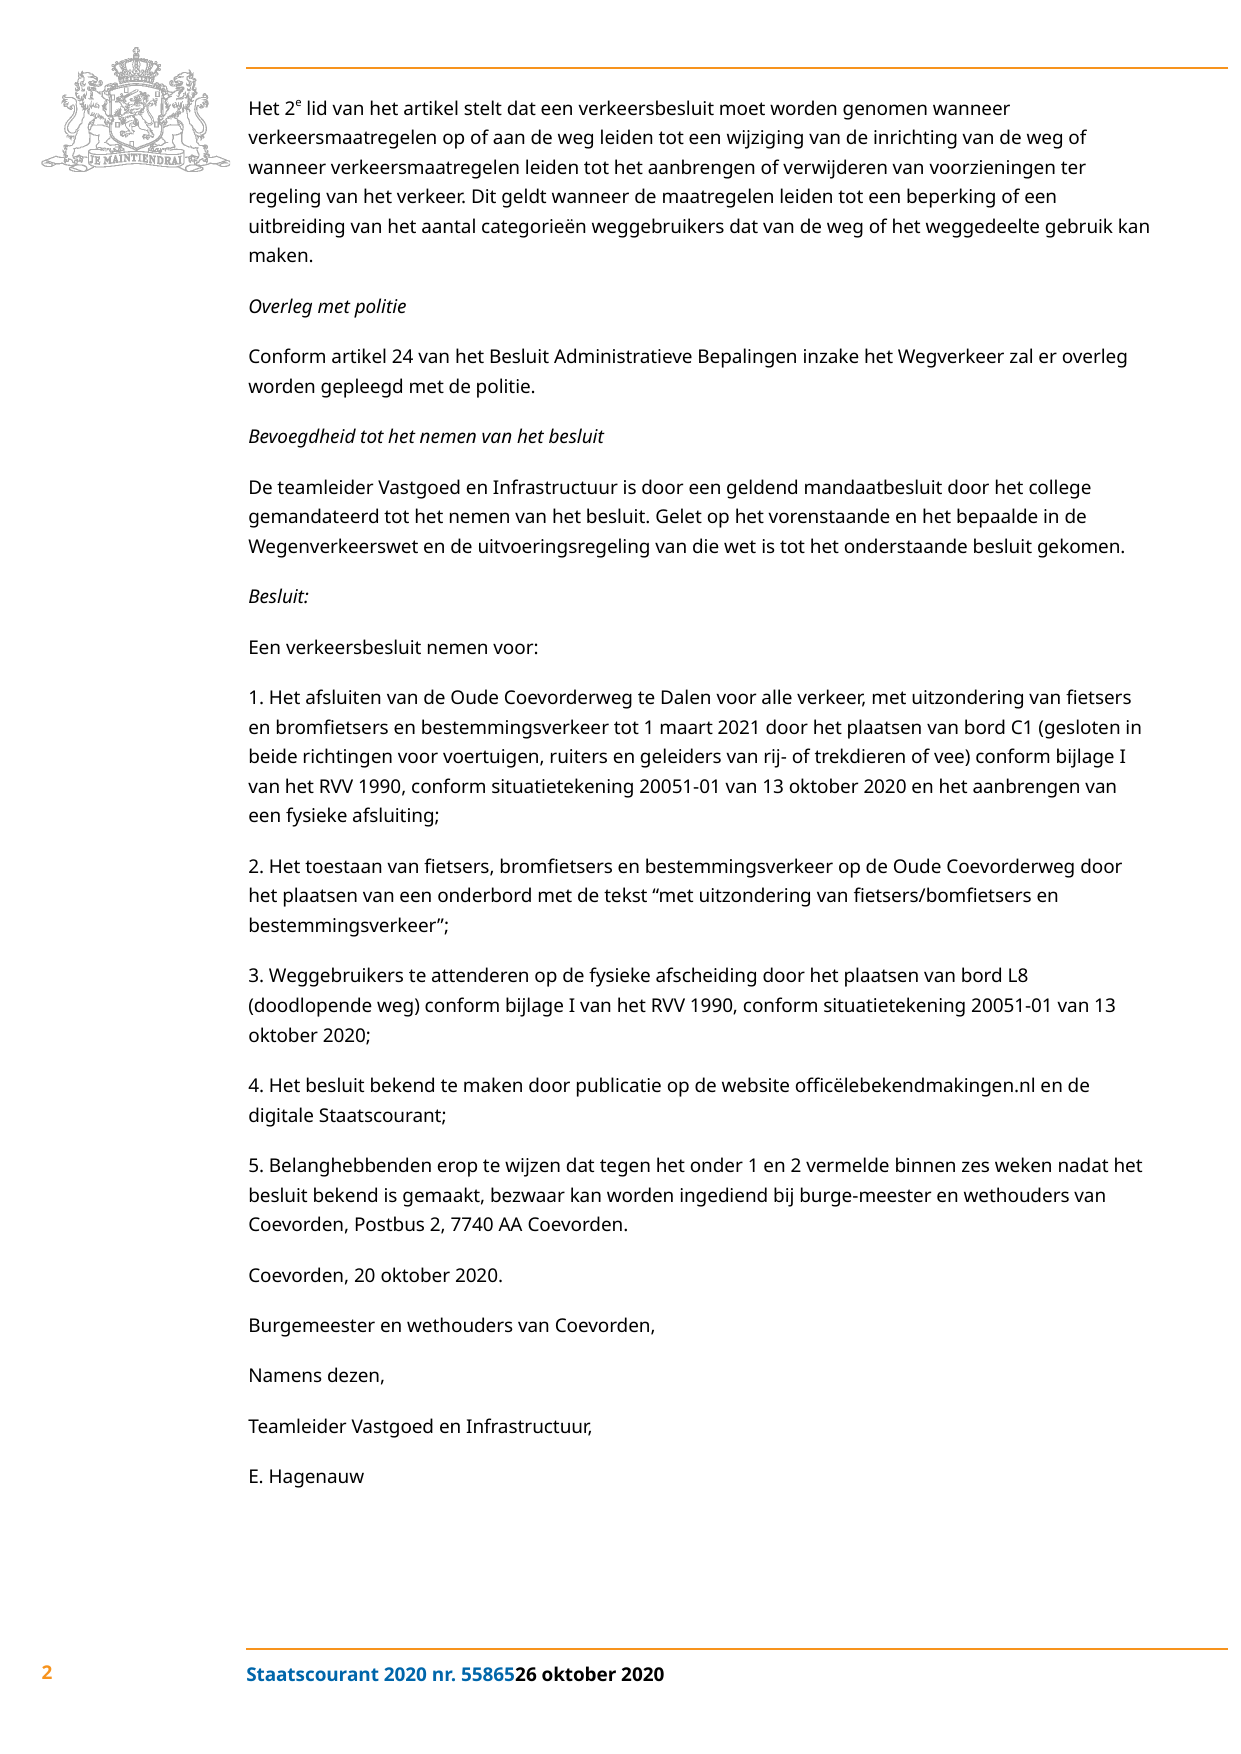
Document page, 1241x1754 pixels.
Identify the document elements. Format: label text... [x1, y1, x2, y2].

text 5. Belanghebbenden erop te wijzen dat tegen het onder 1 en 2 vermelde binnen zes weken nadat het besluit bekend is gemaakt, bezwaar kan worden ingediend bij burge-meester en wethouders van Coevorden, Postbus 2, 7740 AA Coevorden. [248, 1152, 1152, 1237]
text Bevoegdheid tot het nemen van het besluit [248, 423, 1152, 449]
text Het 2e lid van het artikel stelt dat een verkeersbesluit moet worden genomen wanneer verkeersmaatregelen op of aan de weg leiden tot een wijziging van de inrichting van de weg of wanneer verkeersmaatregelen leiden tot het aanbrengen of verwijderen van voorzieningen ter regeling van het verkeer. Dit geldt wanneer de maatregelen leiden tot een beperking of een uitbreiding van het aantal categorieën weggebruikers dat van de weg of het weggedeelte gebruik kan maken. [248, 95, 1152, 268]
text Conform artikel 24 van het Besluit Administratieve Bepalingen inzake het Wegverkeer zal er overleg worden gepleegd met de politie. [248, 343, 1152, 399]
picture [41, 47, 231, 172]
text Besluit: [248, 583, 1152, 609]
text De teamleider Vastgoed en Infrastructuur is door een geldend mandaatbesluit door het college gemandateerd tot het nemen van het besluit. Gelet op het vorenstaande en het bepaalde in de Wegenverkeerswet en de uitvoeringsregeling van die wet is tot het onderstaande besluit gekomen. [248, 474, 1152, 559]
text Teamleider Vastgoed en Infrastructuur, [248, 1413, 1152, 1439]
text E. Hagenauw [248, 1463, 1152, 1489]
text 1. Het afsluiten van de Oude Coevorderweg te Dalen voor alle verkeer, met uitzondering van fietsers en bromfietsers en bestemmingsverkeer tot 1 maart 2021 door het plaatsen van bord C1 (gesloten in beide richtingen voor voertuigen, ruiters en geleiders van rij- of trekdieren of vee) conform bijlage I van het RVV 1990, conform situatietekening 20051-01 van 13 oktober 2020 en het aanbrengen van een fysieke afsluiting; [248, 684, 1152, 828]
text Coevorden, 20 oktober 2020. [248, 1262, 1152, 1288]
text Een verkeersbesluit nemen voor: [248, 634, 1152, 660]
text Overleg met politie [248, 293, 1152, 319]
text 4. Het besluit bekend te maken door publicatie op de website officëlebekendmakingen.nl en de digitale Staatscourant; [248, 1072, 1152, 1128]
text 3. Weggebruikers te attenderen op de fysieke afscheiding door het plaatsen van bord L8 (doodlopende weg) conform bijlage I van het RVV 1990, conform situatietekening 20051-01 van 13 oktober 2020; [248, 963, 1152, 1048]
text Burgemeester en wethouders van Coevorden, [248, 1312, 1152, 1338]
text 2. Het toestaan van fietsers, bromfietsers en bestemmingsverkeer op de Oude Coevorderweg door het plaatsen van een onderbord met de tekst “met uitzondering van fietsers/bomfietsers en bestemmingsverkeer”; [248, 853, 1152, 938]
text Namens dezen, [248, 1363, 1152, 1388]
